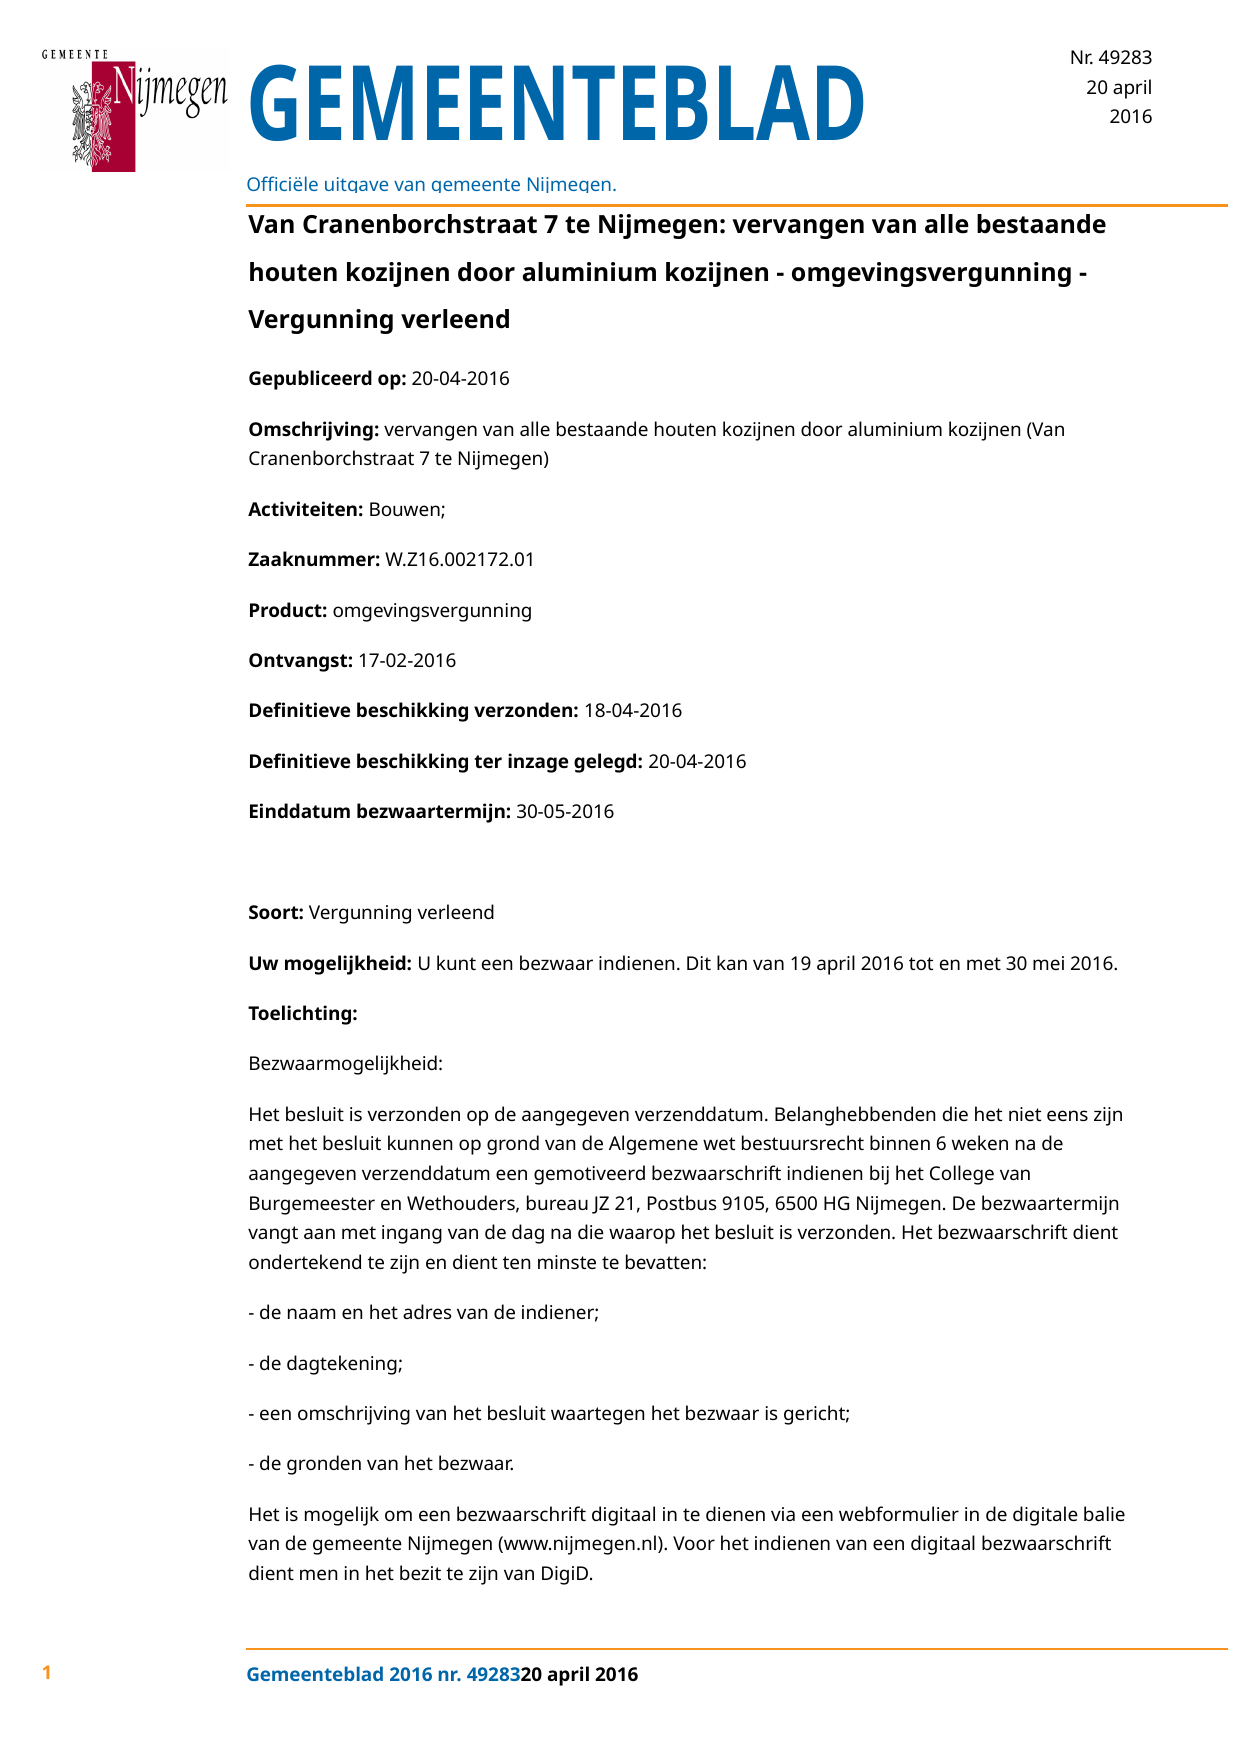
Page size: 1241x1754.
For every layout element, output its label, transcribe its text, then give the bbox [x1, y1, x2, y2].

text Soort: Vergunning verleend [248, 899, 1152, 925]
text Ontvangst: 17-02-2016 [248, 647, 1152, 673]
text Product: omgevingsvergunning [248, 597, 1152, 622]
text Definitieve beschikking ter inzage gelegd: 20-04-2016 [248, 748, 1152, 774]
text - de dagtekening; [248, 1350, 1152, 1375]
text Toelichting: [248, 1000, 1152, 1026]
text Gepubliceerd op: 20-04-2016 [248, 366, 1152, 391]
text Het is mogelijk om een bezwaarschrift digitaal in te dienen via een webformulier in de digitale balie van de gemeente Nijmegen (www.nijmegen.nl). Voor het indienen van een digitaal bezwaarschrift dient men in het bezit te zijn van DigiD. [248, 1501, 1152, 1586]
picture [41, 47, 231, 172]
text - de naam en het adres van de indiener; [248, 1299, 1152, 1325]
text Omschrijving: vervangen van alle bestaande houten kozijnen door aluminium kozijnen (Van Cranenborchstraat 7 te Nijmegen) [248, 416, 1152, 471]
text Einddatum bezwaartermijn: 30-05-2016 [248, 798, 1152, 824]
text Zaaknummer: W.Z16.002172.01 [248, 546, 1152, 572]
text Bezwaarmogelijkheid: [248, 1051, 1152, 1076]
text - de gronden van het bezwaar. [248, 1451, 1152, 1476]
text Van Cranenborchstraat 7 te Nijmegen: vervangen van alle bestaande houten kozijnen door aluminium kozijnen - omgevingsvergunning - Vergunning verleend [248, 207, 1152, 336]
text Definitieve beschikking verzonden: 18-04-2016 [248, 698, 1152, 723]
text Activiteiten: Bouwen; [248, 496, 1152, 522]
text Uw mogelijkheid: U kunt een bezwaar indienen. Dit kan van 19 april 2016 tot en met 30 mei 2016. [248, 950, 1152, 975]
text Het besluit is verzonden op de aangegeven verzenddatum. Belanghebbenden die het niet eens zijn met het besluit kunnen op grond van de Algemene wet bestuursrecht binnen 6 weken na de aangegeven verzenddatum een gemotiveerd bezwaarschrift indienen bij het College van Burgemeester en Wethouders, bureau JZ 21, Postbus 9105, 6500 HG Nijmegen. De bezwaartermijn vangt aan met ingang van de dag na die waarop het besluit is verzonden. Het bezwaarschrift dient ondertekend te zijn en dient ten minste te bevatten: [248, 1101, 1152, 1274]
text - een omschrijving van het besluit waartegen het bezwaar is gericht; [248, 1400, 1152, 1426]
